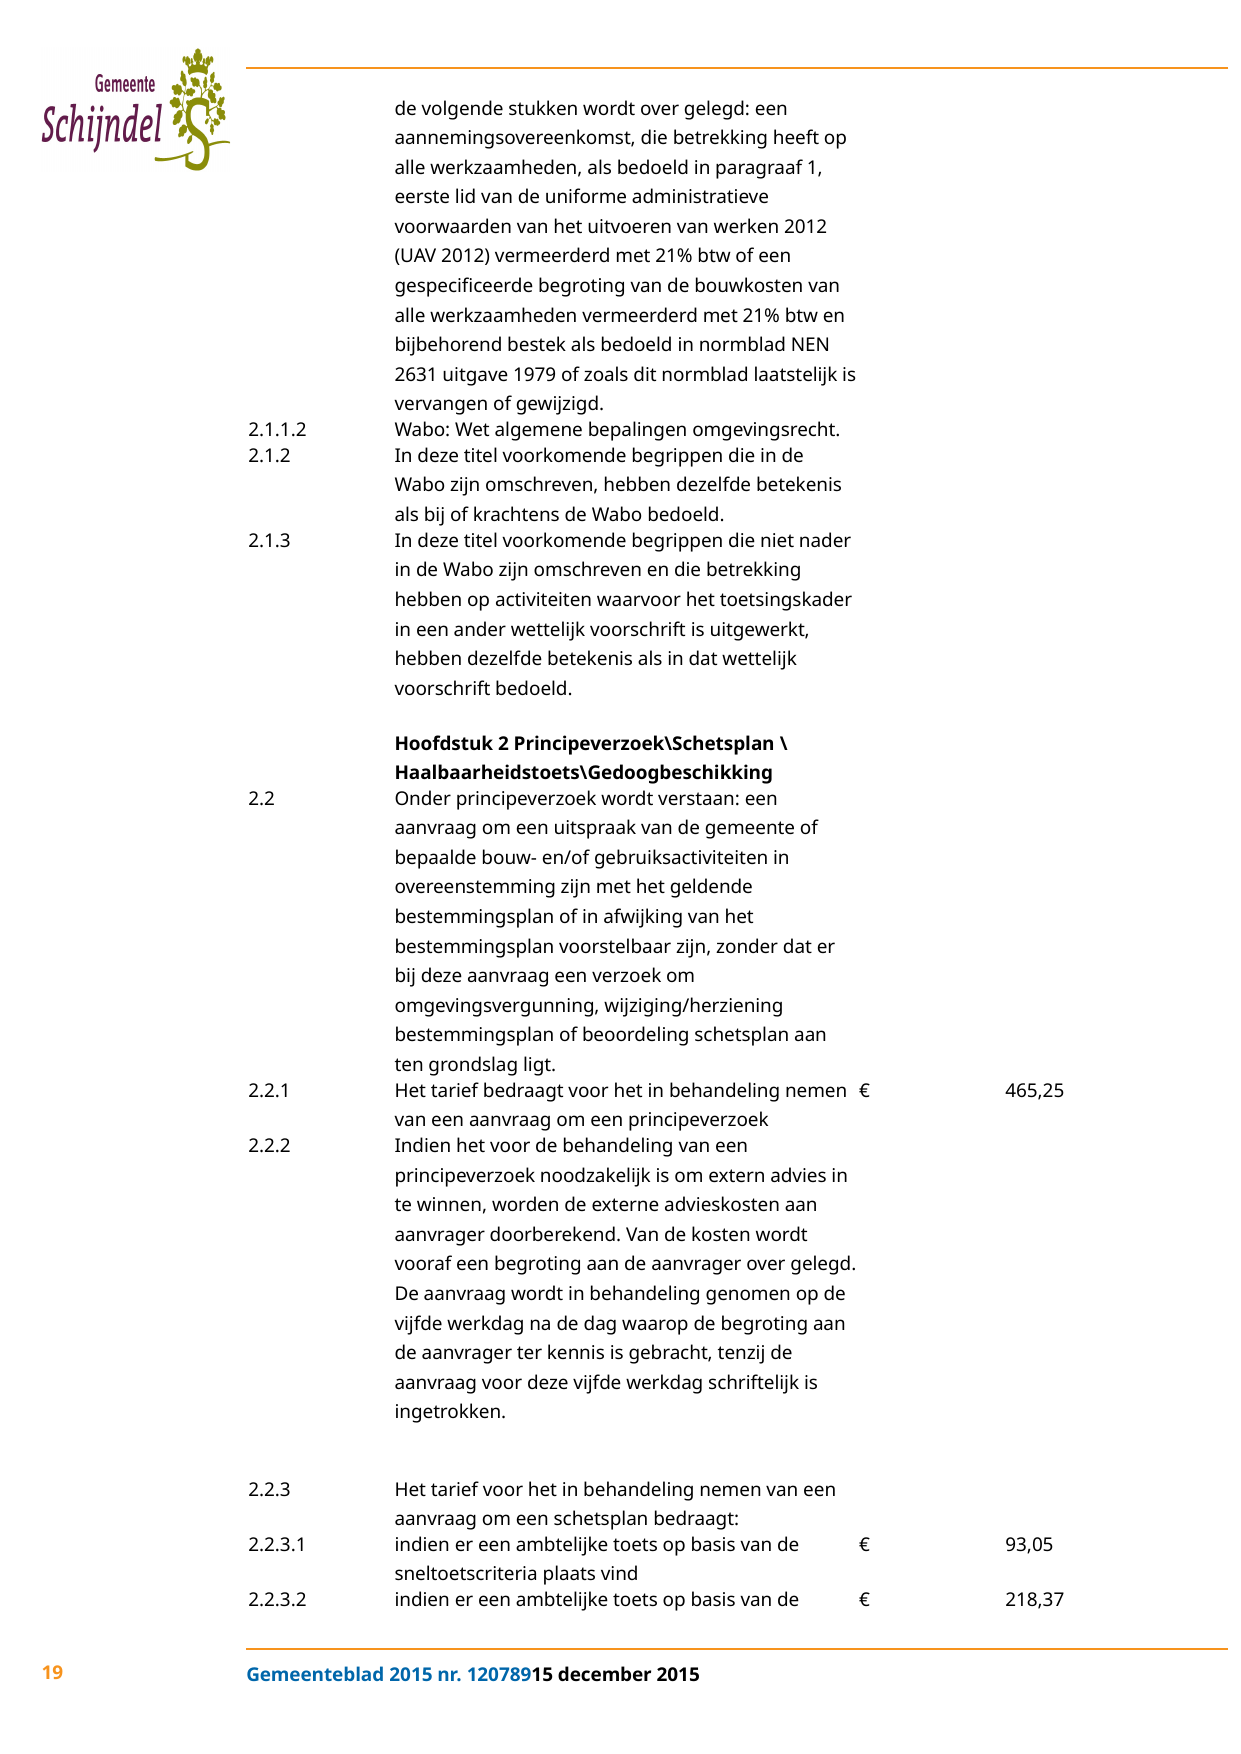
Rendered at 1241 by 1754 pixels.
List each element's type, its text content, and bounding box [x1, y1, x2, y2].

table_cell [1005, 442, 1152, 527]
table_cell Onder principeverzoek wordt verstaan: een aanvraag om een uitspraak van de gemeente of bepaalde bouw- en/of gebruiksactiviteiten in overeenstemming zijn met het geldende bestemmingsplan of in afwijking van het bestemmingsplan voorstelbaar zijn, zonder dat er bij deze aanvraag een verzoek om omgevingsvergunning, wijziging/herziening bestemmingsplan of beoordeling schetsplan aan ten grondslag ligt. [394, 785, 859, 1077]
table_cell [248, 730, 394, 785]
table_cell [859, 785, 1005, 1077]
table_cell [1005, 785, 1152, 1077]
table_cell 93,05 [1005, 1531, 1152, 1586]
table_cell € [859, 1531, 1005, 1586]
table_cell [248, 95, 394, 416]
table_cell 2.1.1.2 [248, 416, 394, 442]
table_cell [248, 1450, 394, 1476]
table_cell [1005, 416, 1152, 442]
table_cell 2.1.2 [248, 442, 394, 527]
table_cell Wabo: Wet algemene bepalingen omgevingsrecht. [394, 416, 859, 442]
table_cell [859, 527, 1005, 701]
table_cell Indien het voor de behandeling van een principeverzoek noodzakelijk is om extern advies in te winnen, worden de externe advieskosten aan aanvrager doorberekend. Van de kosten wordt vooraf een begroting aan de aanvrager over gelegd. De aanvraag wordt in behandeling genomen op de vijfde werkdag na de dag waarop de begroting aan de aanvrager ter kennis is gebracht, tenzij de aanvraag voor deze vijfde werkdag schriftelijk is ingetrokken. [394, 1132, 859, 1424]
table_cell [1005, 1132, 1152, 1424]
table_cell [859, 95, 1005, 416]
table_header [859, 704, 1005, 730]
table_cell [859, 1450, 1005, 1476]
table_cell [859, 416, 1005, 442]
table_cell 2.1.3 [248, 527, 394, 701]
table_cell In deze titel voorkomende begrippen die niet nader in de Wabo zijn omschreven en die betrekking hebben op activiteiten waarvoor het toetsingskader in een ander wettelijk voorschrift is uitgewerkt, hebben dezelfde betekenis als in dat wettelijk voorschrift bedoeld. [394, 527, 859, 701]
table_cell Hoofdstuk 2 Principeverzoek\Schetsplan \Haalbaarheidstoets\Gedoogbeschikking [394, 730, 859, 785]
table_cell [859, 1132, 1005, 1424]
table_cell [859, 1476, 1005, 1531]
table_cell 2.2 [248, 785, 394, 1077]
table_cell indien er een ambtelijke toets op basis van de sneltoetscriteria plaats vind [394, 1531, 859, 1586]
table_cell [248, 1424, 394, 1450]
table_cell [1005, 1450, 1152, 1476]
table_header [248, 704, 394, 730]
table_cell Het tarief bedraagt voor het in behandeling nemen van een aanvraag om een principeverzoek [394, 1077, 859, 1132]
table_cell indien er een ambtelijke toets op basis van de [394, 1586, 859, 1612]
table_cell [1005, 730, 1152, 785]
table_cell 2.2.3 [248, 1476, 394, 1531]
table_cell [859, 1424, 1005, 1450]
table_header [1005, 704, 1152, 730]
table_cell 218,37 [1005, 1586, 1152, 1612]
table_cell de volgende stukken wordt over gelegd: een aannemingsovereenkomst, die betrekking heeft op alle werkzaamheden, als bedoeld in paragraaf 1, eerste lid van de uniforme administratieve voorwaarden van het uitvoeren van werken 2012 (UAV 2012) vermeerderd met 21% btw of een gespecificeerde begroting van de bouwkosten van alle werkzaamheden vermeerderd met 21% btw en bijbehorend bestek als bedoeld in normblad NEN 2631 uitgave 1979 of zoals dit normblad laatstelijk is vervangen of gewijzigd. [394, 95, 859, 416]
table_cell [394, 1450, 859, 1476]
picture [41, 47, 231, 172]
table_cell [1005, 1424, 1152, 1450]
table_cell Het tarief voor het in behandeling nemen van een aanvraag om een schetsplan bedraagt: [394, 1476, 859, 1531]
table_cell 2.2.2 [248, 1132, 394, 1424]
table_header [394, 704, 859, 730]
table_cell 465,25 [1005, 1077, 1152, 1132]
table_cell [1005, 1476, 1152, 1531]
table_cell [394, 1424, 859, 1450]
table_cell 2.2.3.1 [248, 1531, 394, 1586]
table_cell [1005, 95, 1152, 416]
table_cell € [859, 1077, 1005, 1132]
table_cell [859, 730, 1005, 785]
table_cell 2.2.1 [248, 1077, 394, 1132]
table_cell [859, 442, 1005, 527]
table_cell [1005, 527, 1152, 701]
table_cell In deze titel voorkomende begrippen die in de Wabo zijn omschreven, hebben dezelfde betekenis als bij of krachtens de Wabo bedoeld. [394, 442, 859, 527]
table_cell 2.2.3.2 [248, 1586, 394, 1612]
table_cell € [859, 1586, 1005, 1612]
